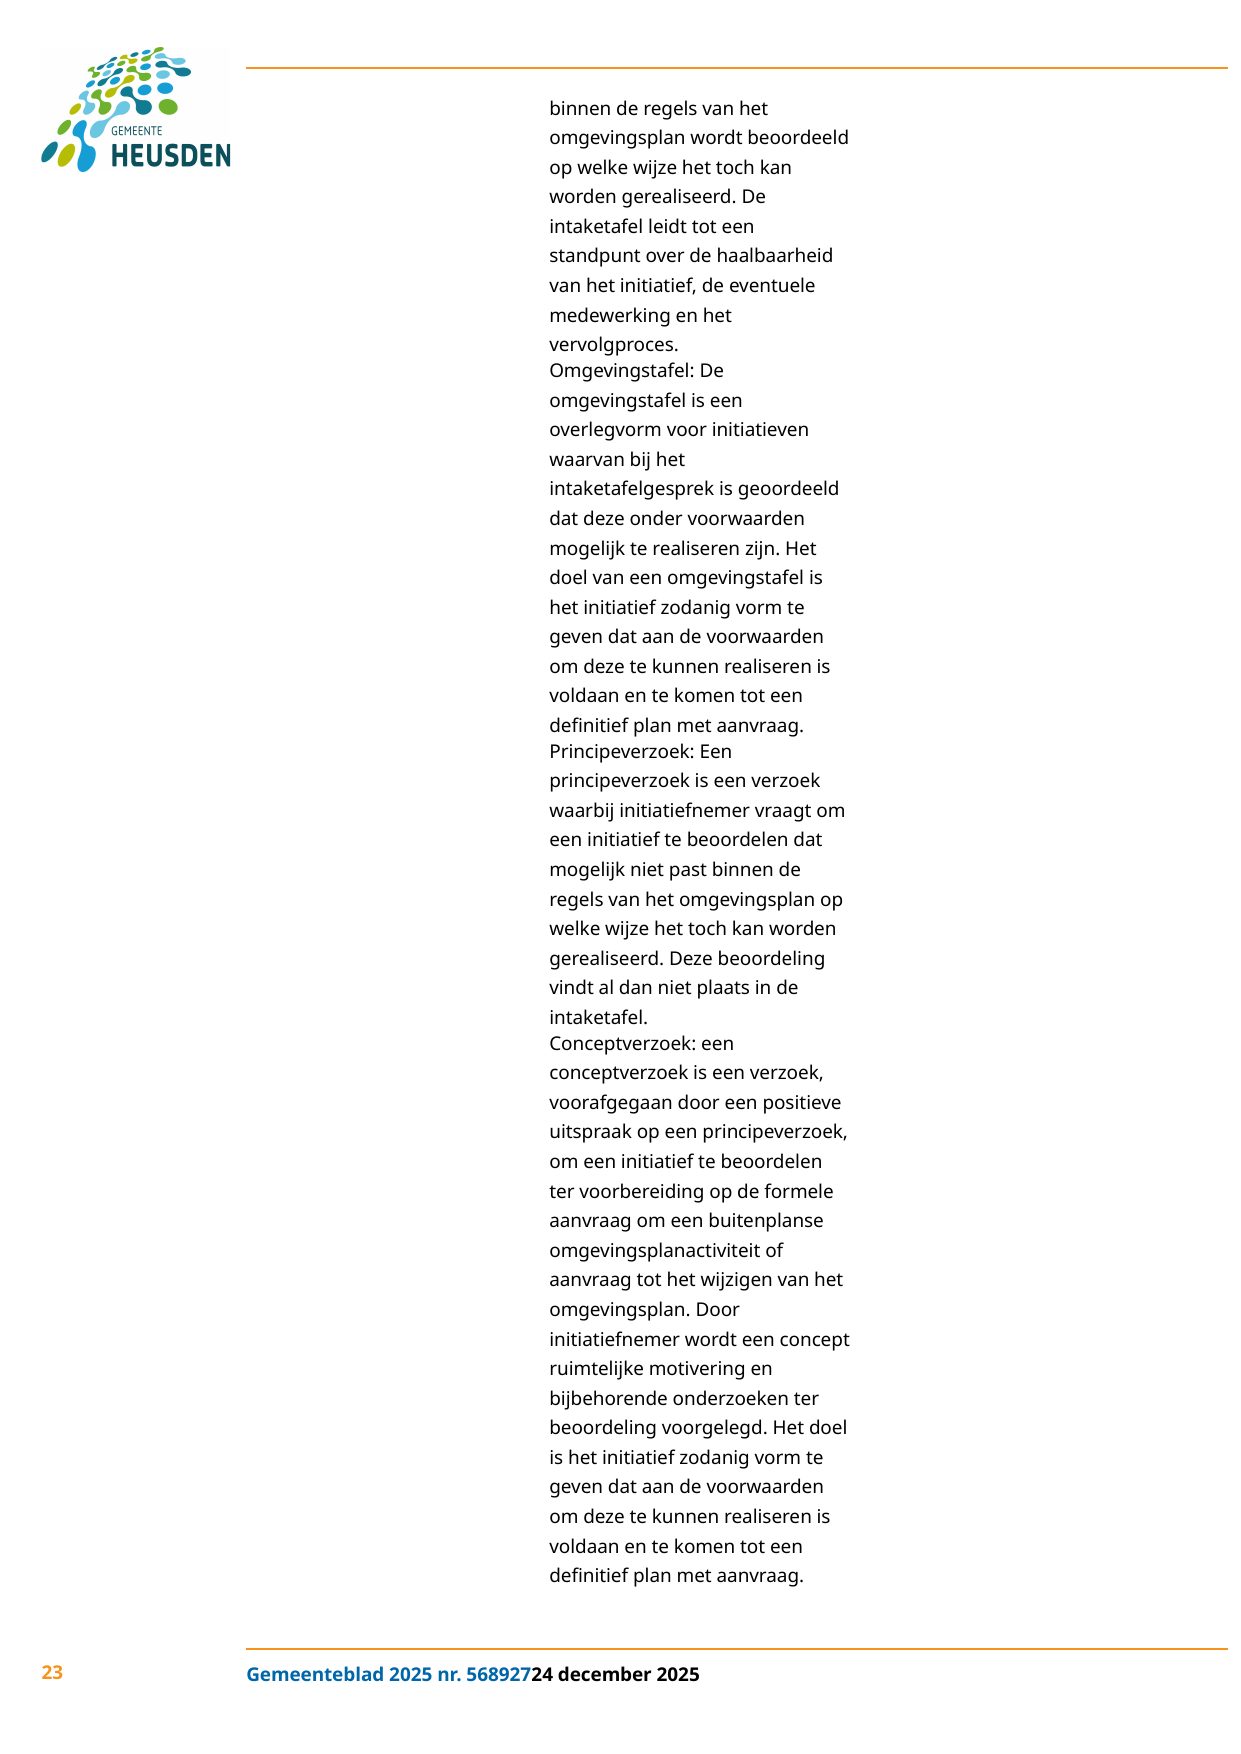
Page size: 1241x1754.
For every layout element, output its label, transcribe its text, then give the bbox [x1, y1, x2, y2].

table_cell [248, 1030, 549, 1588]
table_cell Principeverzoek: Een principeverzoek is een verzoek waarbij initiatiefnemer vraagt om een initiatief te beoordelen dat mogelijk niet past binnen de regels van het omgevingsplan op welke wijze het toch kan worden gerealiseerd. Deze beoordeling vindt al dan niet plaats in de intaketafel. [549, 738, 850, 1030]
picture [41, 47, 231, 172]
table_cell [850, 738, 1152, 1030]
table_cell [850, 95, 1152, 357]
table_cell Conceptverzoek: een conceptverzoek is een verzoek, voorafgegaan door een positieve uitspraak op een principeverzoek, om een initiatief te beoordelen ter voorbereiding op de formele aanvraag om een buitenplanse omgevingsplanactiviteit of aanvraag tot het wijzigen van het omgevingsplan. Door initiatiefnemer wordt een concept ruimtelijke motivering en bijbehorende onderzoeken ter beoordeling voorgelegd. Het doel is het initiatief zodanig vorm te geven dat aan de voorwaarden om deze te kunnen realiseren is voldaan en te komen tot een definitief plan met aanvraag. [549, 1030, 850, 1588]
table_cell binnen de regels van het omgevingsplan wordt beoordeeld op welke wijze het toch kan worden gerealiseerd. De intaketafel leidt tot een standpunt over de haalbaarheid van het initiatief, de eventuele medewerking en het vervolgproces. [549, 95, 850, 357]
table_cell [850, 357, 1152, 738]
table_cell [248, 357, 549, 738]
table_cell [850, 1030, 1152, 1588]
table_cell [248, 738, 549, 1030]
table_cell [248, 95, 549, 357]
table_cell Omgevingstafel: De omgevingstafel is een overlegvorm voor initiatieven waarvan bij het intaketafelgesprek is geoordeeld dat deze onder voorwaarden mogelijk te realiseren zijn. Het doel van een omgevingstafel is het initiatief zodanig vorm te geven dat aan de voorwaarden om deze te kunnen realiseren is voldaan en te komen tot een definitief plan met aanvraag. [549, 357, 850, 738]
